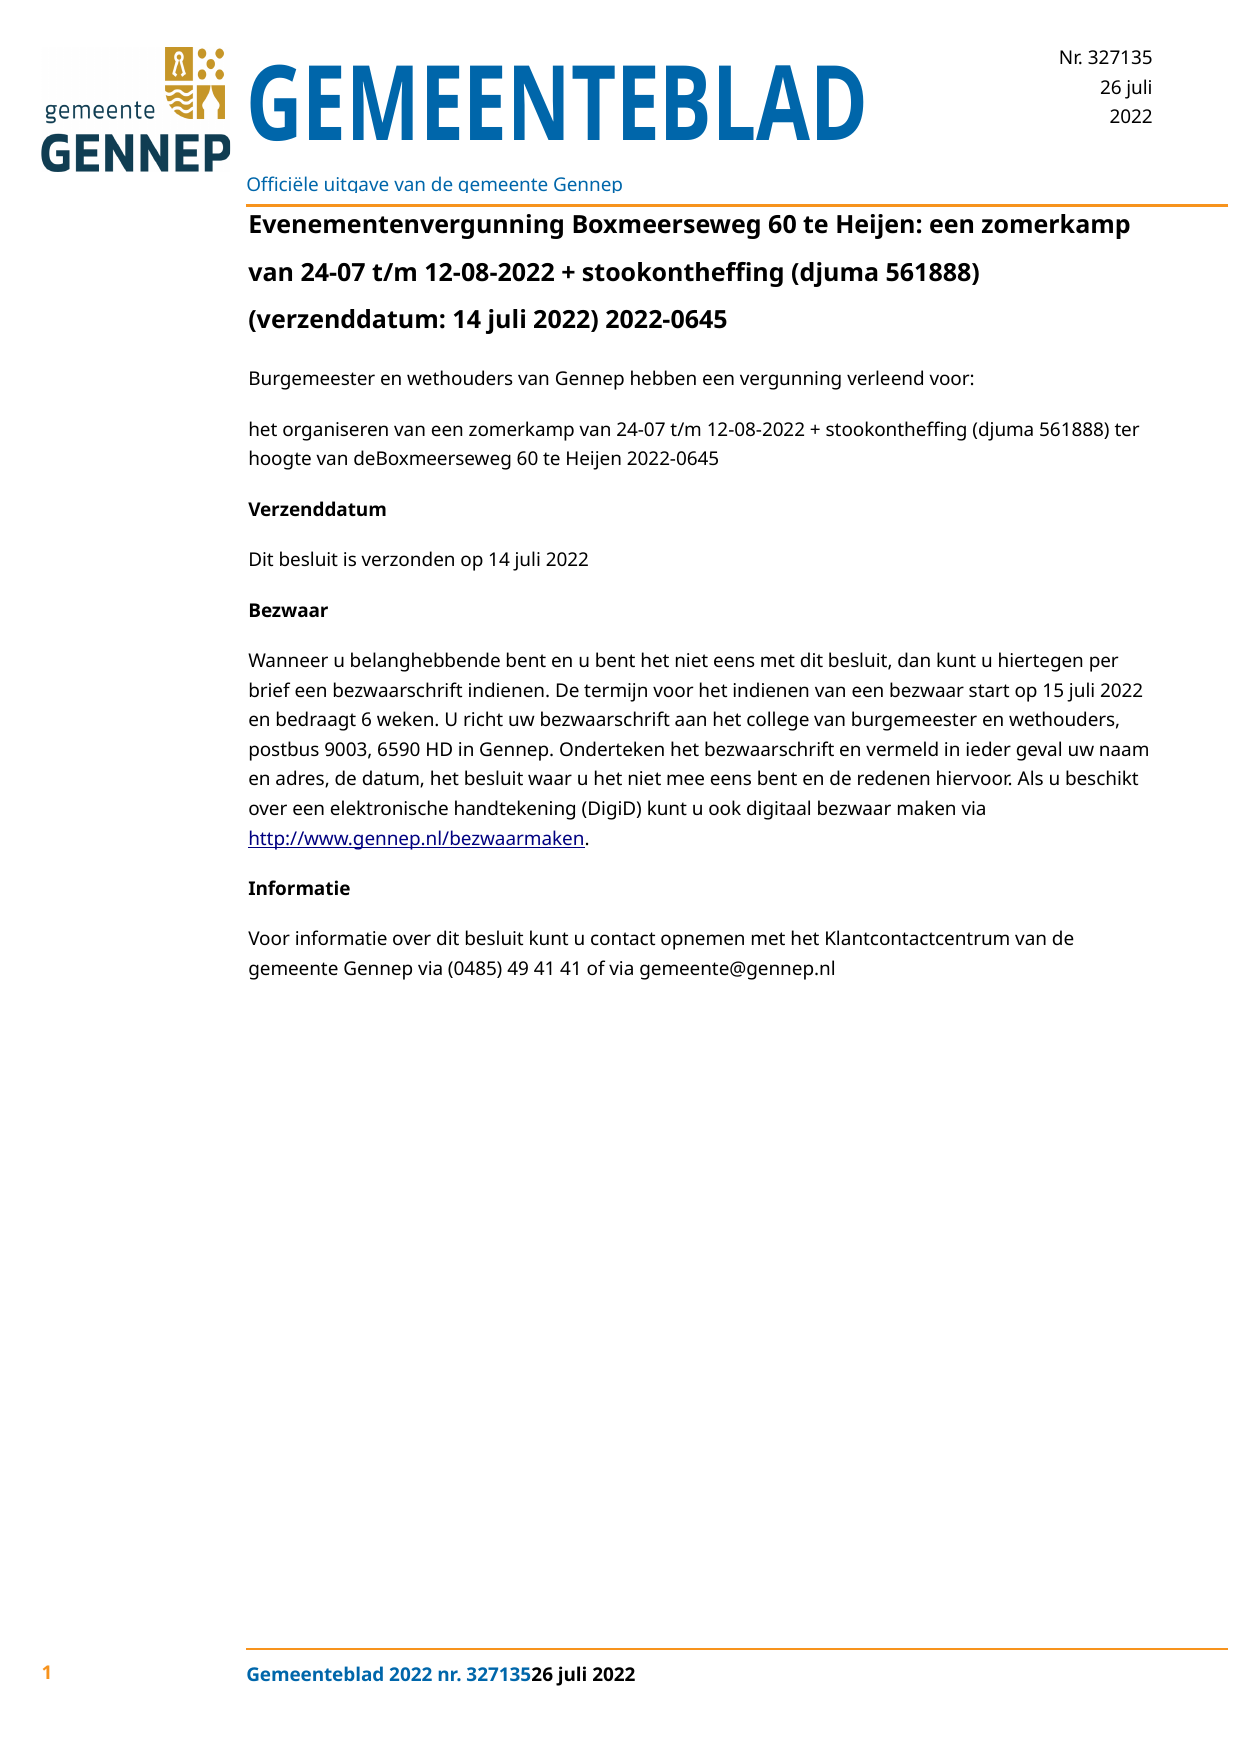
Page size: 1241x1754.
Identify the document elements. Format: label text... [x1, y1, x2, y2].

text Wanneer u belanghebbende bent en u bent het niet eens met dit besluit, dan kunt u hiertegen per brief een bezwaarschrift indienen. De termijn voor het indienen van een bezwaar start op 15 juli 2022 en bedraagt 6 weken. U richt uw bezwaarschrift aan het college van burgemeester en wethouders, postbus 9003, 6590 HD in Gennep. Onderteken het bezwaarschrift en vermeld in ieder geval uw naam en adres, de datum, het besluit waar u het niet mee eens bent en de redenen hiervoor. Als u beschikt over een elektronische handtekening (DigiD) kunt u ook digitaal bezwaar maken via http://www.gennep.nl/bezwaarmaken. [248, 647, 1152, 850]
text Evenementenvergunning Boxmeerseweg 60 te Heijen: een zomerkamp van 24-07 t/m 12-08-2022 + stookontheffing (djuma 561888) (verzenddatum: 14 juli 2022) 2022-0645 [248, 207, 1152, 336]
text Burgemeester en wethouders van Gennep hebben een vergunning verleend voor: [248, 366, 1152, 391]
text Dit besluit is verzonden op 14 juli 2022 [248, 546, 1152, 572]
picture [41, 47, 231, 172]
text Verzenddatum [248, 496, 1152, 522]
text het organiseren van een zomerkamp van 24-07 t/m 12-08-2022 + stookontheffing (djuma 561888) ter hoogte van deBoxmeerseweg 60 te Heijen 2022-0645 [248, 416, 1152, 471]
text Bezwaar [248, 597, 1152, 622]
text Voor informatie over dit besluit kunt u contact opnemen met het Klantcontactcentrum van de gemeente Gennep via (0485) 49 41 41 of via gemeente@gennep.nl [248, 926, 1152, 981]
text Informatie [248, 875, 1152, 901]
